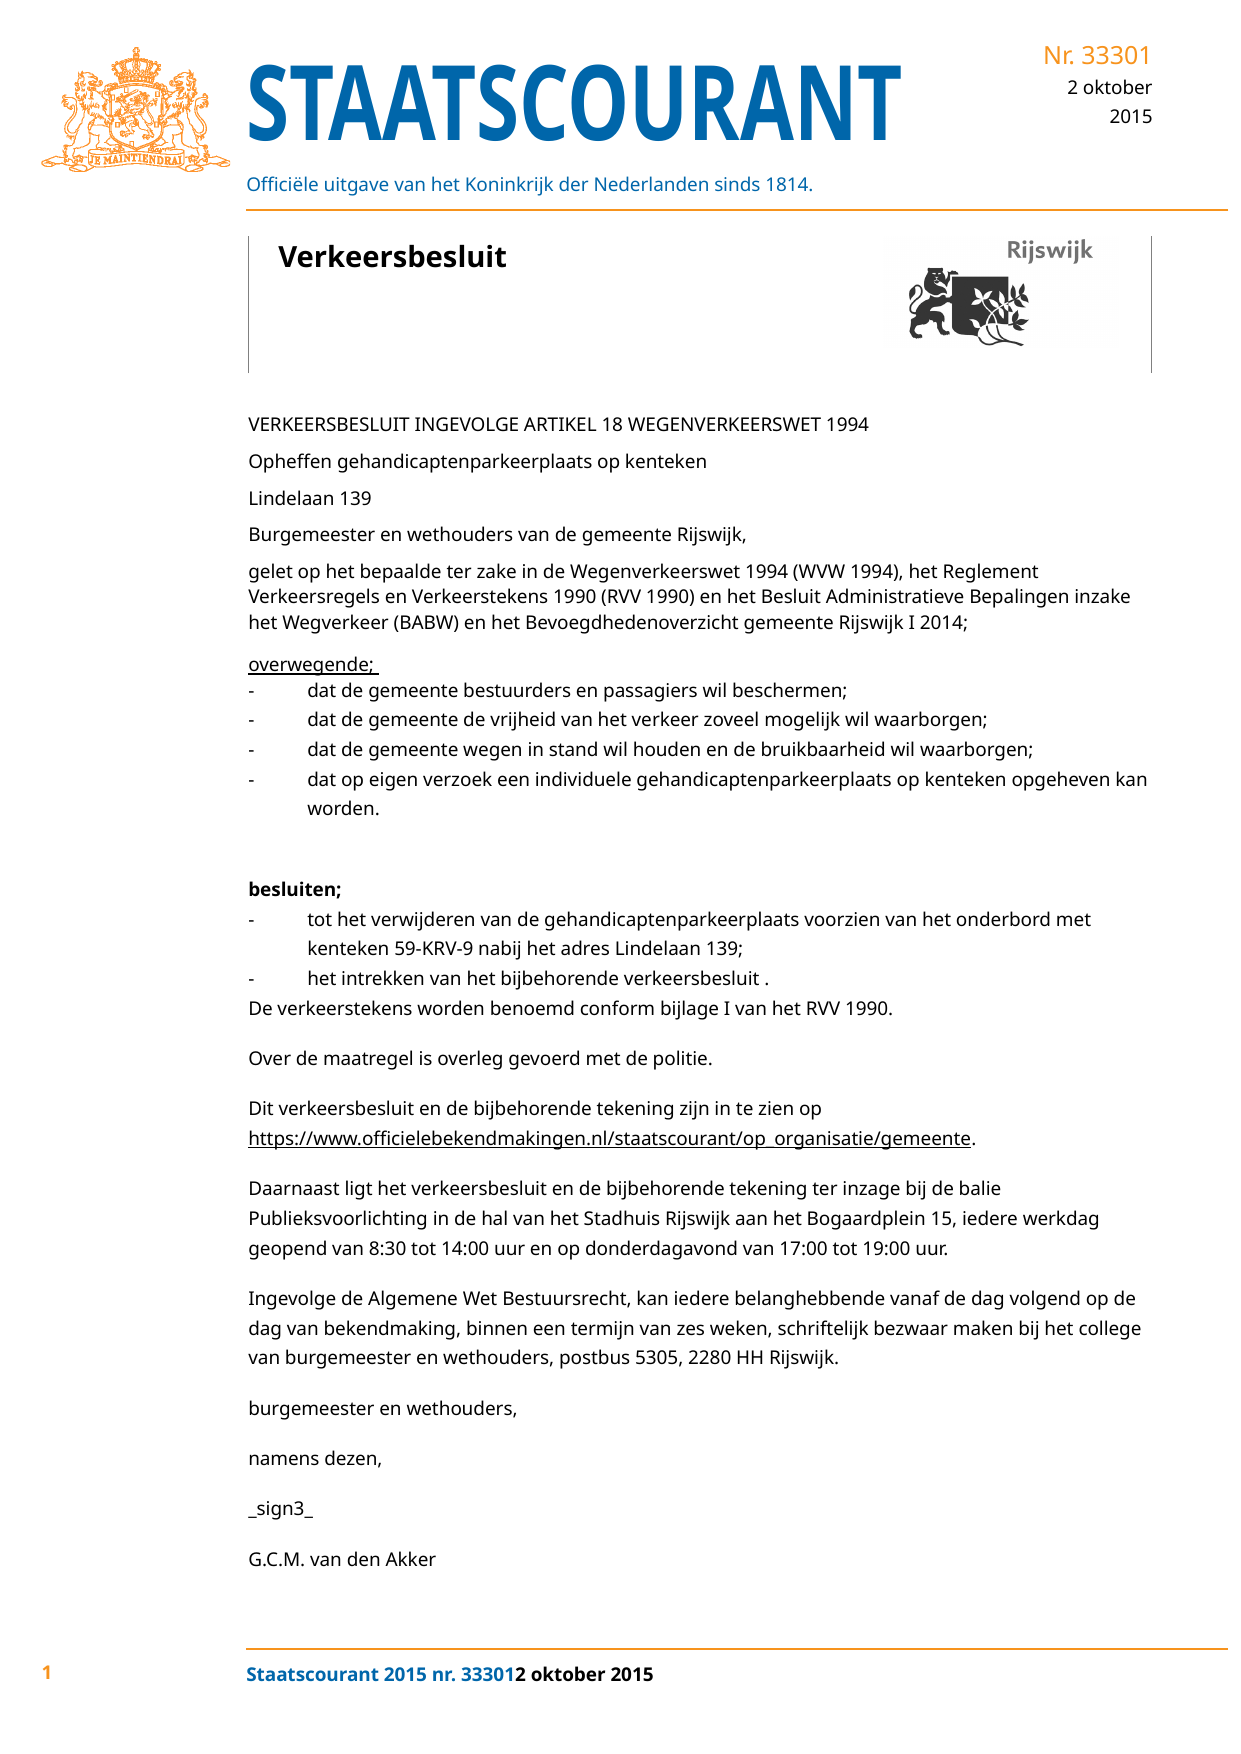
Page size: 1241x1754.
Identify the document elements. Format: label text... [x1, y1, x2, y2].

list dat de gemeente bestuurders en passagiers wil beschermen; [248, 677, 1152, 703]
text Daarnaast ligt het verkeersbesluit en de bijbehorende tekening ter inzage bij de balie Publieksvoorlichting in de hal van het Stadhuis Rijswijk aan het Bogaardplein 15, iedere werkdag geopend van 8:30 tot 14:00 uur en op donderdagavond van 17:00 tot 19:00 uur. [248, 1176, 1152, 1261]
list het intrekken van het bijbehorende verkeersbesluit . [248, 965, 1152, 991]
picture [882, 236, 1119, 348]
list tot het verwijderen van de gehandicaptenparkeerplaats voorzien van het onderbord met kenteken 59-KRV-9 nabij het adres Lindelaan 139; [248, 906, 1152, 961]
text _sign3_ [248, 1496, 1152, 1521]
text De verkeerstekens worden benoemd conform bijlage I van het RVV 1990. [248, 995, 1152, 1021]
text Lindelaan 139 [248, 485, 1152, 510]
picture [41, 47, 231, 172]
list dat op eigen verzoek een individuele gehandicaptenparkeerplaats op kenteken opgeheven kan worden. [248, 766, 1152, 821]
text burgemeester en wethouders, [248, 1395, 1152, 1421]
table_header Verkeersbesluit [249, 236, 850, 373]
table_header [850, 236, 1151, 373]
text overwegende; [248, 651, 1152, 677]
text Ingevolge de Algemene Wet Bestuursrecht, kan iedere belanghebbende vanaf de dag volgend op de dag van bekendmaking, binnen een termijn van zes weken, schriftelijk bezwaar maken bij het college van burgemeester en wethouders, postbus 5305, 2280 HH Rijswijk. [248, 1285, 1152, 1370]
text Over de maatregel is overleg gevoerd met de politie. [248, 1045, 1152, 1071]
list dat de gemeente de vrijheid van het verkeer zoveel mogelijk wil waarborgen; [248, 707, 1152, 732]
text besluiten; [248, 876, 1152, 902]
list dat de gemeente wegen in stand wil houden en de bruikbaarheid wil waarborgen; [248, 736, 1152, 762]
text Opheffen gehandicaptenparkeerplaats op kenteken [248, 448, 1152, 474]
text Dit verkeersbesluit en de bijbehorende tekening zijn in te zien op https://www.officielebekendmakingen.nl/staatscourant/op_organisatie/gemeente. [248, 1096, 1152, 1151]
text Burgemeester en wethouders van de gemeente Rijswijk, [248, 521, 1152, 547]
text gelet op het bepaalde ter zake in de Wegenverkeerswet 1994 (WVW 1994), het Reglement Verkeersregels en Verkeerstekens 1990 (RVV 1990) en het Besluit Administratieve Bepalingen inzake het Wegverkeer (BABW) en het Bevoegdhedenoverzicht gemeente Rijswijk I 2014; [248, 558, 1152, 635]
text G.C.M. van den Akker [248, 1546, 1152, 1572]
text VERKEERSBESLUIT INGEVOLGE ARTIKEL 18 WEGENVERKEERSWET 1994 [248, 411, 1152, 437]
text namens dezen, [248, 1445, 1152, 1471]
